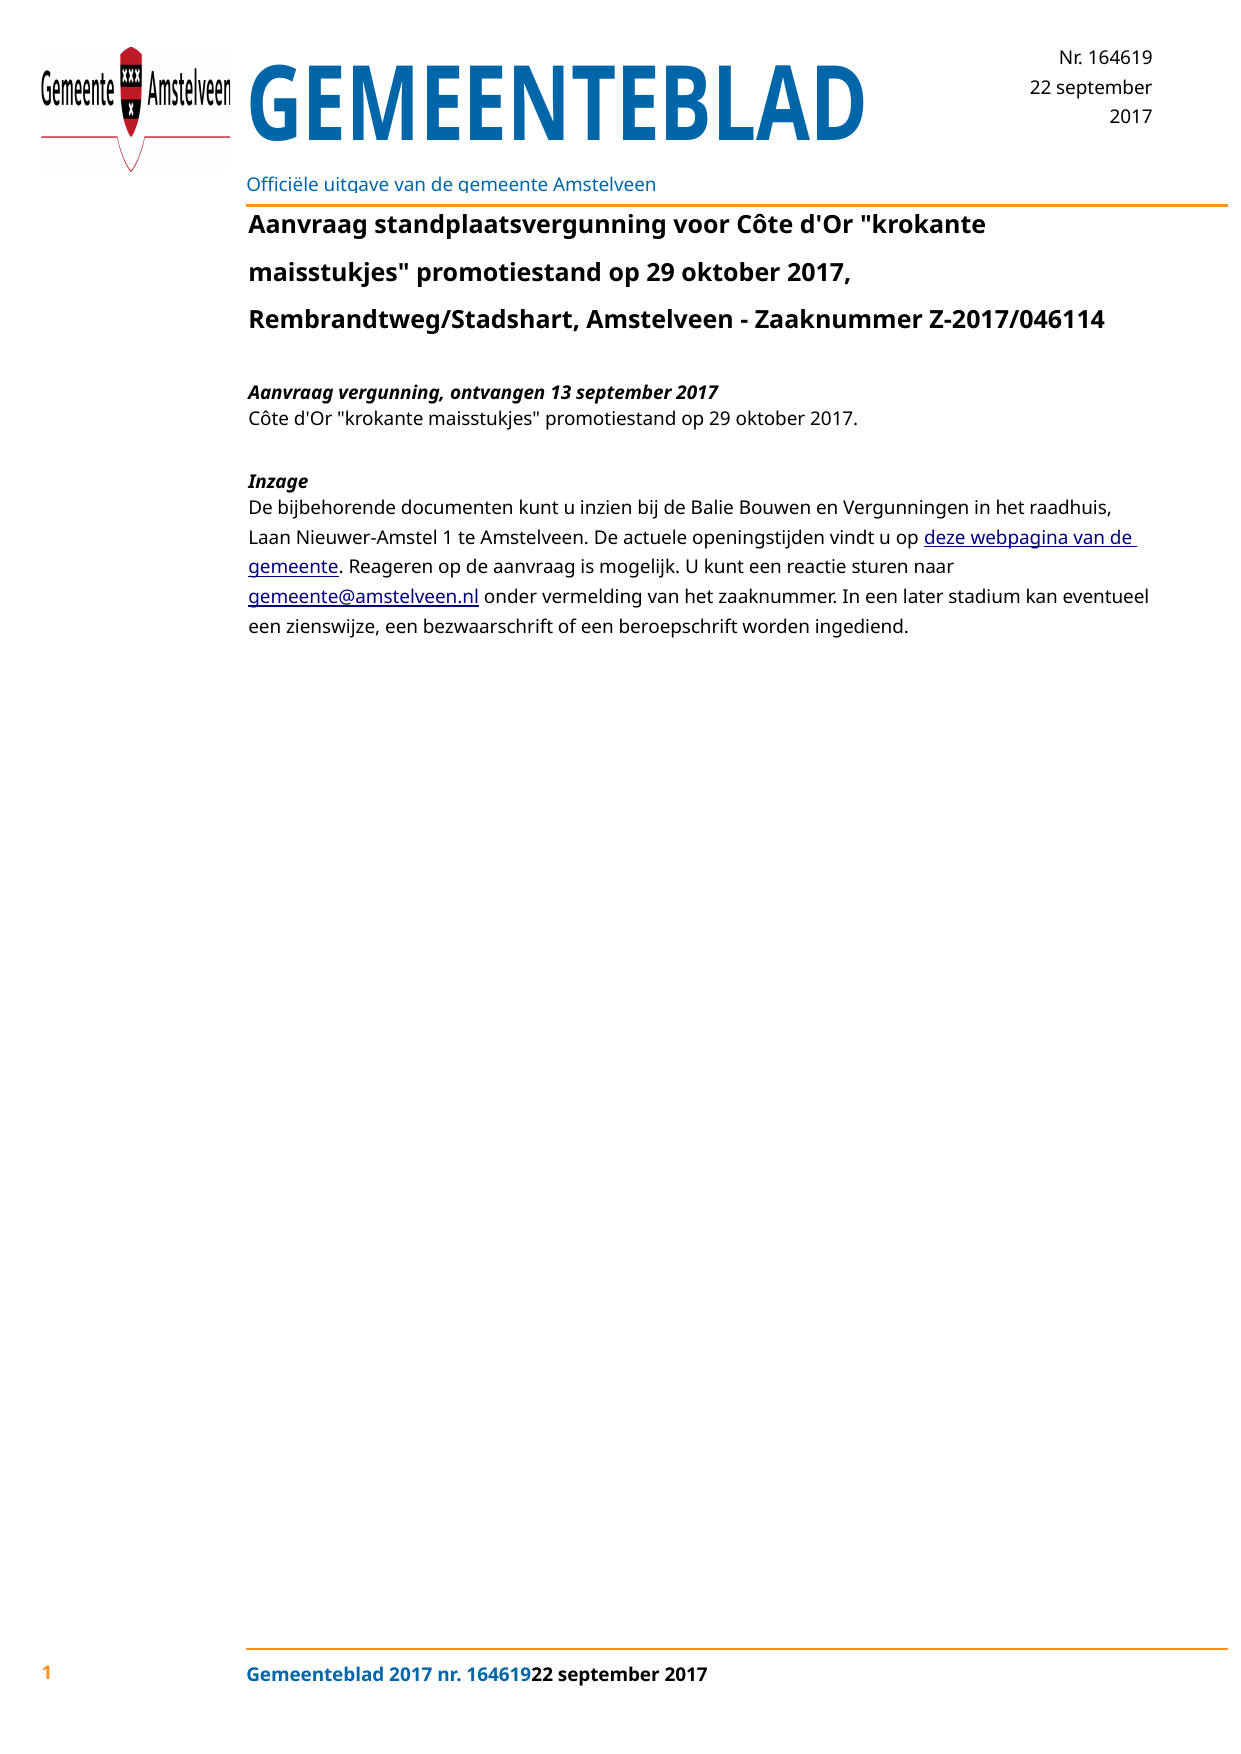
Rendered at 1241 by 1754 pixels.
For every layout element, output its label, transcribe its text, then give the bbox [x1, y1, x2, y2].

text Aanvraag vergunning, ontvangen 13 september 2017 [248, 379, 1152, 405]
text Côte d'Or "krokante maisstukjes" promotiestand op 29 oktober 2017. [248, 405, 1152, 431]
text De bijbehorende documenten kunt u inzien bij de Balie Bouwen en Vergunningen in het raadhuis, Laan Nieuwer-Amstel 1 te Amstelveen. De actuele openingstijden vindt u op deze webpagina van de gemeente. Reageren op de aanvraag is mogelijk. U kunt een reactie sturen naar gemeente@amstelveen.nl onder vermelding van het zaaknummer. In een later stadium kan eventueel een zienswijze, een bezwaarschrift of een beroepschrift worden ingediend. [248, 494, 1152, 638]
text Aanvraag standplaatsvergunning voor Côte d'Or "krokante maisstukjes" promotiestand op 29 oktober 2017, Rembrandtweg/Stadshart, Amstelveen - Zaaknummer Z-2017/046114 [248, 207, 1152, 336]
picture [41, 47, 231, 172]
text Inzage [248, 469, 1152, 494]
